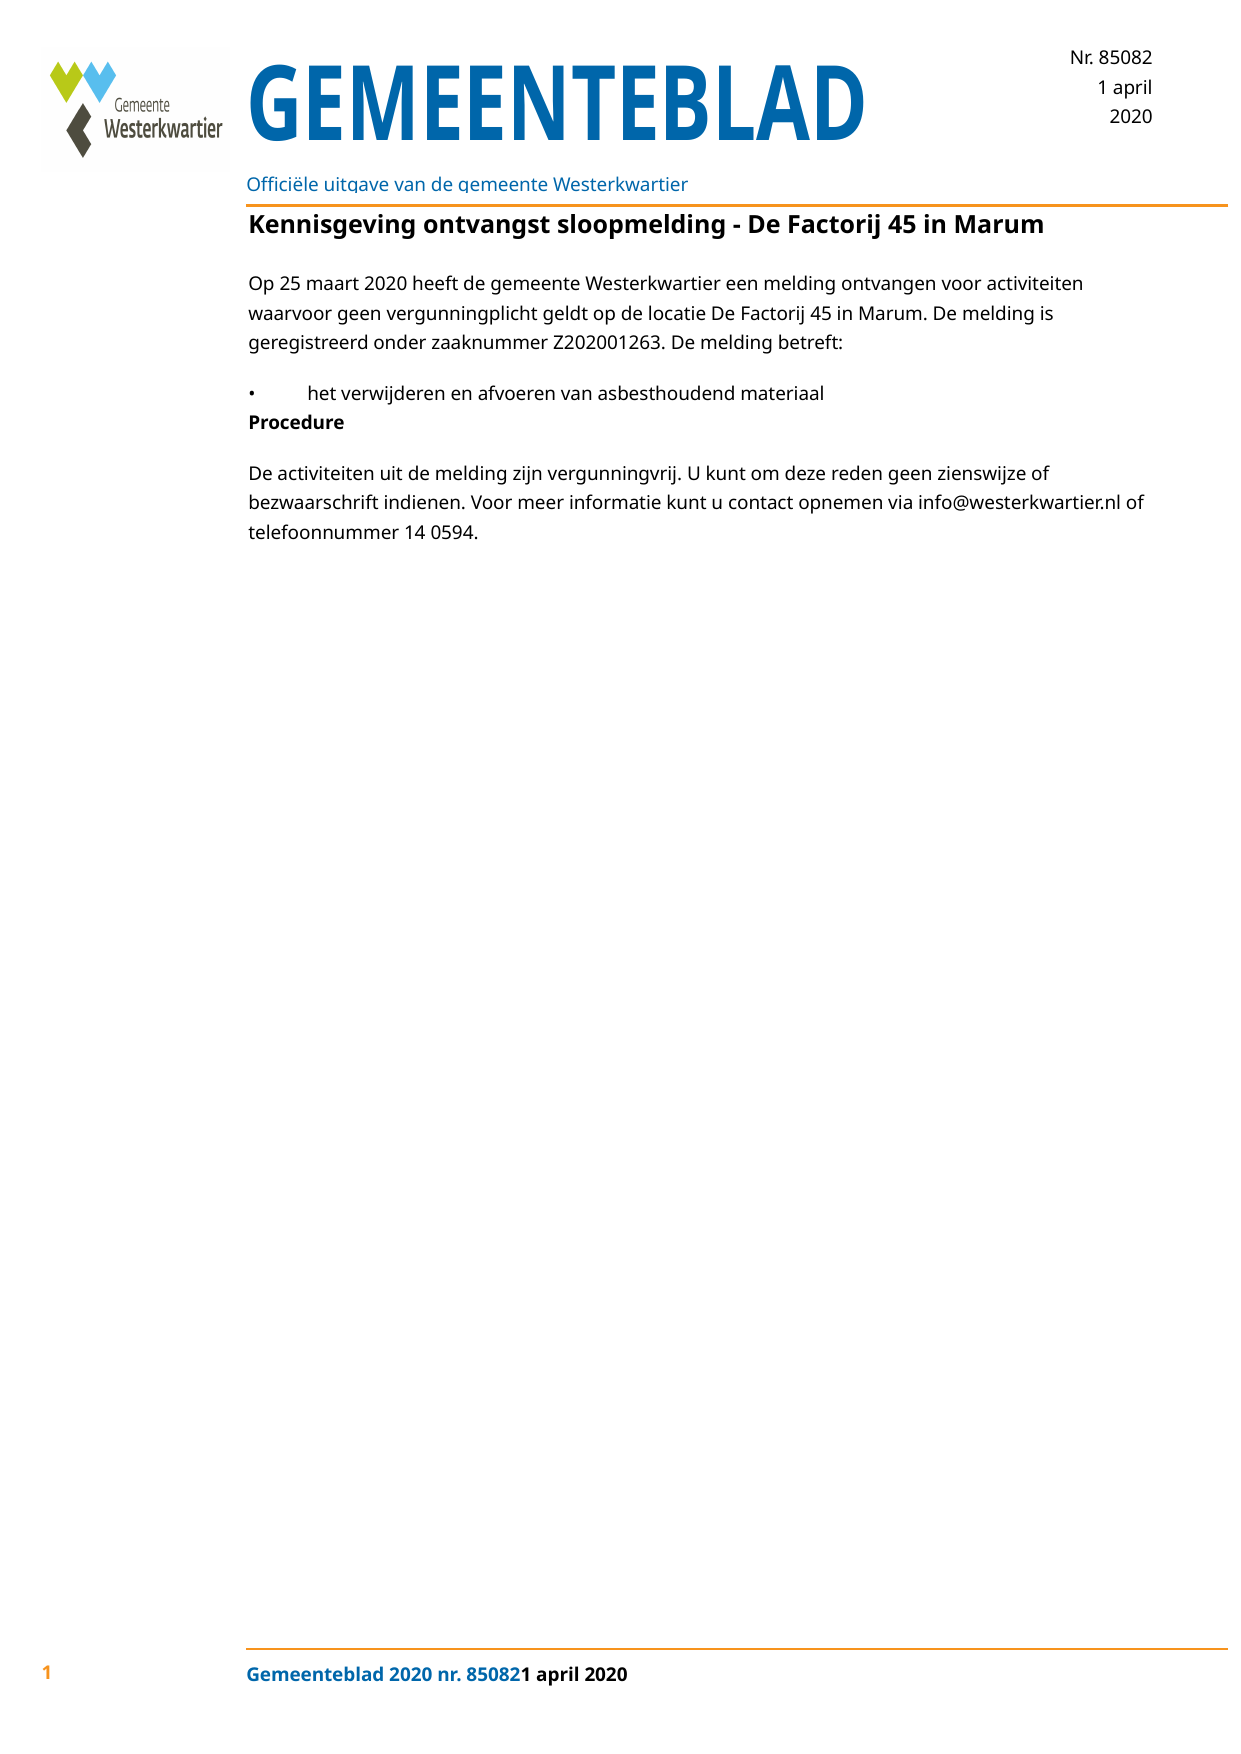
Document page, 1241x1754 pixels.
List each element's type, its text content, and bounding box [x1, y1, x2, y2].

text Procedure [248, 409, 1152, 435]
picture [41, 47, 231, 172]
text De activiteiten uit de melding zijn vergunningvrij. U kunt om deze reden geen zienswijze of bezwaarschrift indienen. Voor meer informatie kunt u contact opnemen via info@westerkwartier.nl of telefoonnummer 14 0594. [248, 460, 1152, 545]
text Op 25 maart 2020 heeft de gemeente Westerkwartier een melding ontvangen voor activiteiten waarvoor geen vergunningplicht geldt op de locatie De Factorij 45 in Marum. De melding is geregistreerd onder zaaknummer Z202001263. De melding betreft: [248, 270, 1152, 355]
list het verwijderen en afvoeren van asbesthoudend materiaal [248, 380, 1152, 406]
text Kennisgeving ontvangst sloopmelding - De Factorij 45 in Marum [248, 207, 1152, 241]
